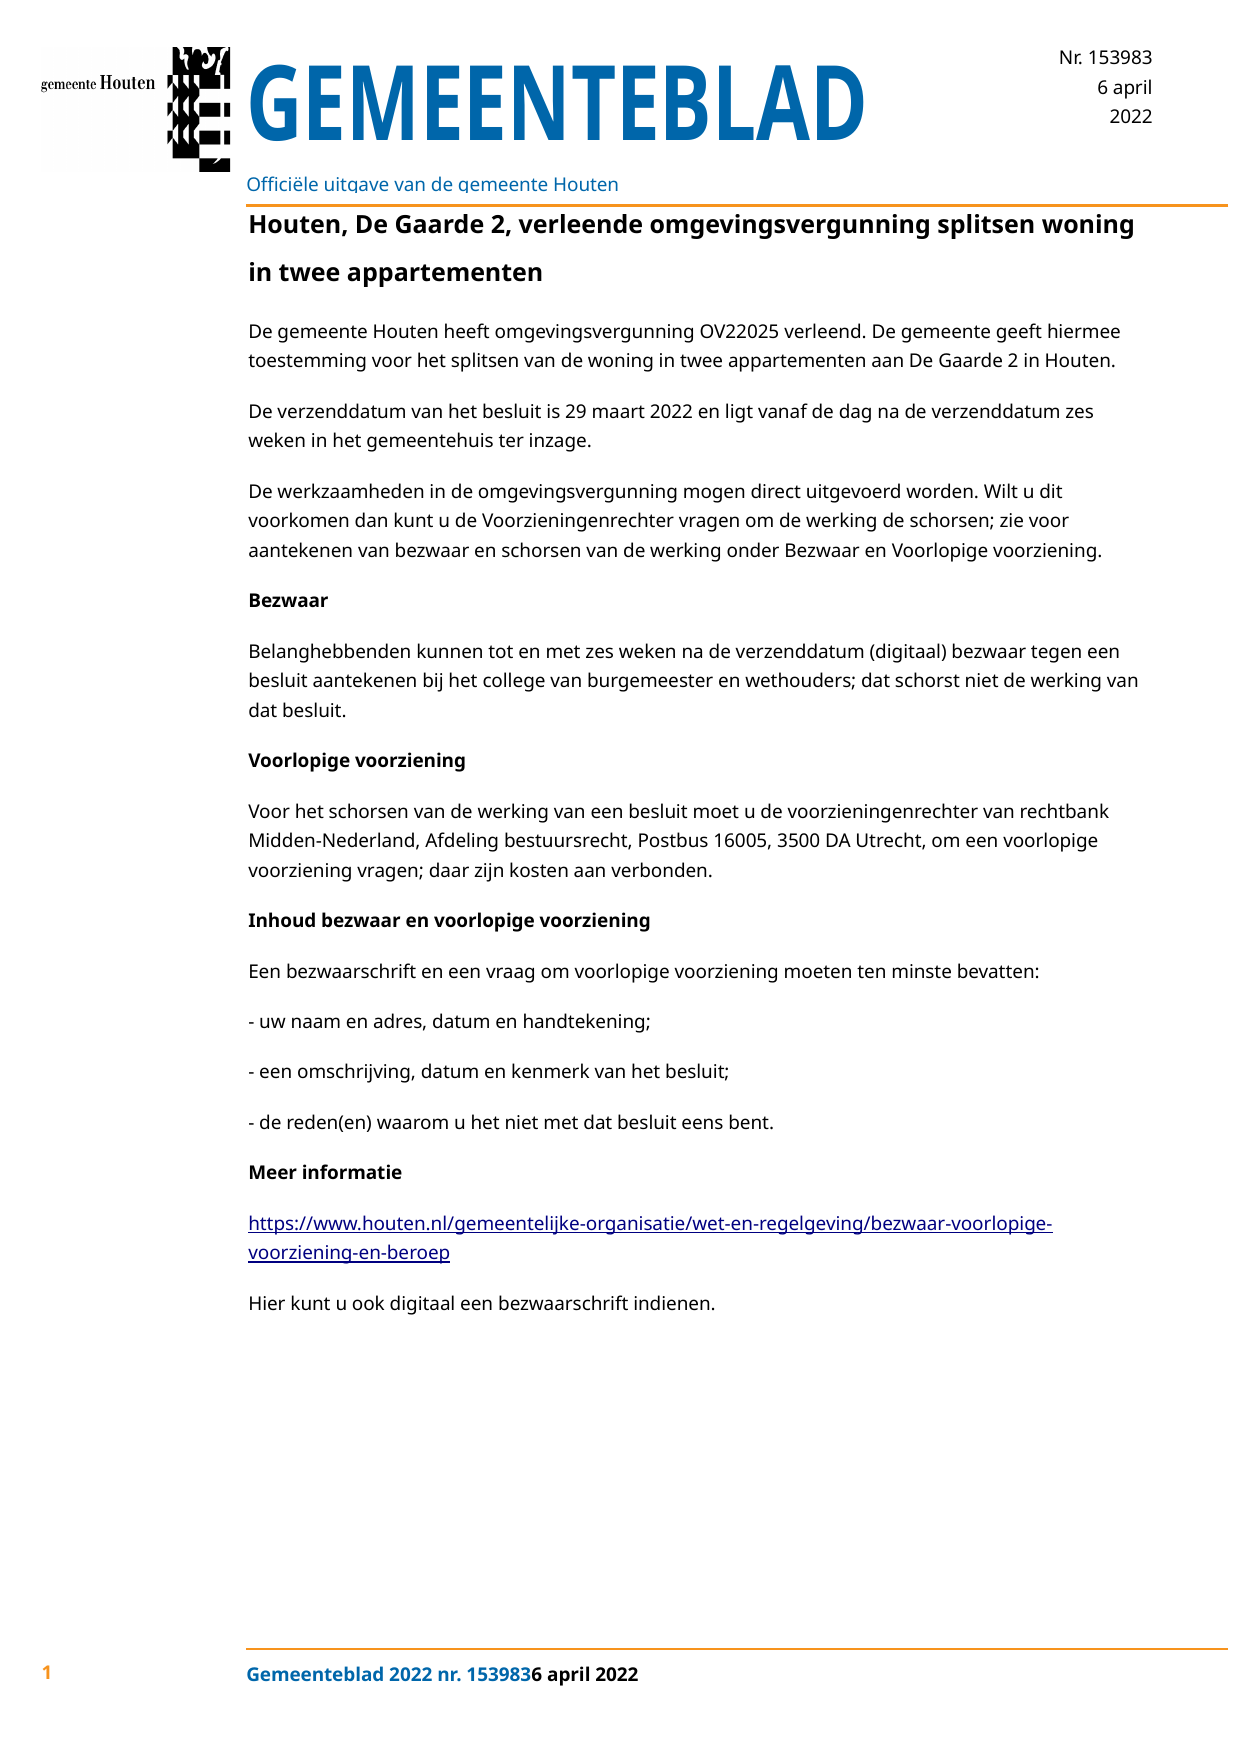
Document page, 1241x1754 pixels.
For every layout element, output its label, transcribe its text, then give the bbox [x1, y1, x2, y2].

text De werkzaamheden in de omgevingsvergunning mogen direct uitgevoerd worden. Wilt u dit voorkomen dan kunt u de Voorzieningenrechter vragen om de werking de schorsen; zie voor aantekenen van bezwaar en schorsen van de werking onder Bezwaar en Voorlopige voorziening. [248, 478, 1152, 563]
text Voor het schorsen van de werking van een besluit moet u de voorzieningenrechter van rechtbank Midden-Nederland, Afdeling bestuursrecht, Postbus 16005, 3500 DA Utrecht, om een voorlopige voorziening vragen; daar zijn kosten aan verbonden. [248, 798, 1152, 883]
text https://www.houten.nl/gemeentelijke-organisatie/wet-en-regelgeving/bezwaar-voorlopige-voorziening-en-beroep [248, 1210, 1152, 1265]
text - de reden(en) waarom u het niet met dat besluit eens bent. [248, 1109, 1152, 1135]
text Bezwaar [248, 587, 1152, 613]
text Belanghebbenden kunnen tot en met zes weken na de verzenddatum (digitaal) bezwaar tegen een besluit aantekenen bij het college van burgemeester en wethouders; dat schorst niet de werking van dat besluit. [248, 638, 1152, 723]
text Voorlopige voorziening [248, 747, 1152, 773]
picture [41, 47, 231, 172]
text Inhoud bezwaar en voorlopige voorziening [248, 907, 1152, 933]
text Hier kunt u ook digitaal een bezwaarschrift indienen. [248, 1290, 1152, 1316]
text Meer informatie [248, 1159, 1152, 1185]
text De verzenddatum van het besluit is 29 maart 2022 en ligt vanaf de dag na de verzenddatum zes weken in het gemeentehuis ter inzage. [248, 398, 1152, 453]
text Een bezwaarschrift en een vraag om voorlopige voorziening moeten ten minste bevatten: [248, 958, 1152, 984]
text De gemeente Houten heeft omgevingsvergunning OV22025 verleend. De gemeente geeft hiermee toestemming voor het splitsen van de woning in twee appartementen aan De Gaarde 2 in Houten. [248, 318, 1152, 373]
text - uw naam en adres, datum en handtekening; [248, 1008, 1152, 1034]
text Houten, De Gaarde 2, verleende omgevingsvergunning splitsen woning in twee appartementen [248, 207, 1152, 288]
text - een omschrijving, datum en kenmerk van het besluit; [248, 1059, 1152, 1084]
